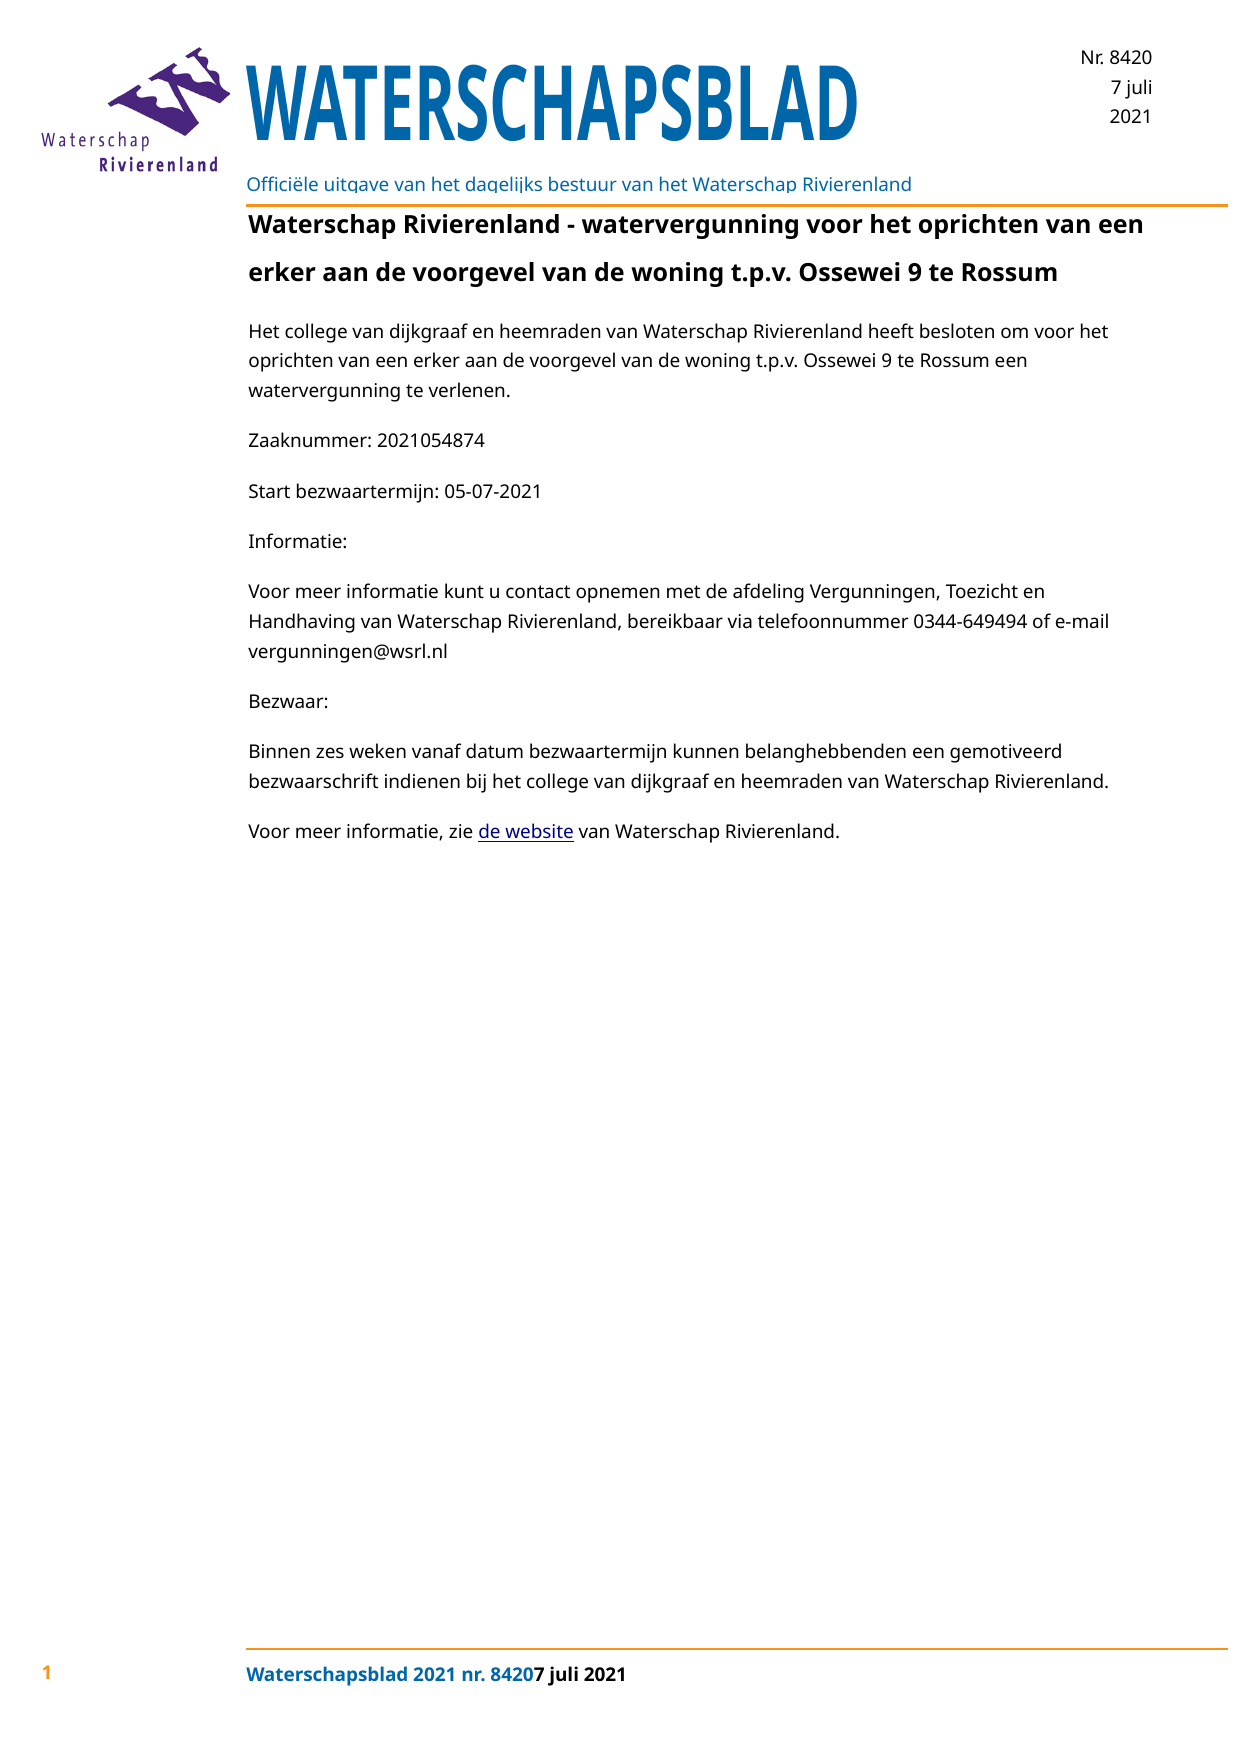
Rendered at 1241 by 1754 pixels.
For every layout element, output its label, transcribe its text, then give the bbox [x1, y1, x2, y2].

text Bezwaar: [248, 688, 1152, 714]
text Zaaknummer: 2021054874 [248, 427, 1152, 453]
text Start bezwaartermijn: 05-07-2021 [248, 478, 1152, 504]
text Informatie: [248, 528, 1152, 554]
text Binnen zes weken vanaf datum bezwaartermijn kunnen belanghebbenden een gemotiveerd bezwaarschrift indienen bij het college van dijkgraaf en heemraden van Waterschap Rivierenland. [248, 739, 1152, 794]
text Voor meer informatie kunt u contact opnemen met de afdeling Vergunningen, Toezicht en Handhaving van Waterschap Rivierenland, bereikbaar via telefoonnummer 0344-649494 of e-mail vergunningen@wsrl.nl [248, 579, 1152, 664]
text Voor meer informatie, zie de website van Waterschap Rivierenland. [248, 819, 1152, 844]
picture [41, 47, 231, 172]
text Waterschap Rivierenland - watervergunning voor het oprichten van een erker aan de voorgevel van de woning t.p.v. Ossewei 9 te Rossum [248, 207, 1152, 288]
text Het college van dijkgraaf en heemraden van Waterschap Rivierenland heeft besloten om voor het oprichten van een erker aan de voorgevel van de woning t.p.v. Ossewei 9 te Rossum een watervergunning te verlenen. [248, 318, 1152, 403]
